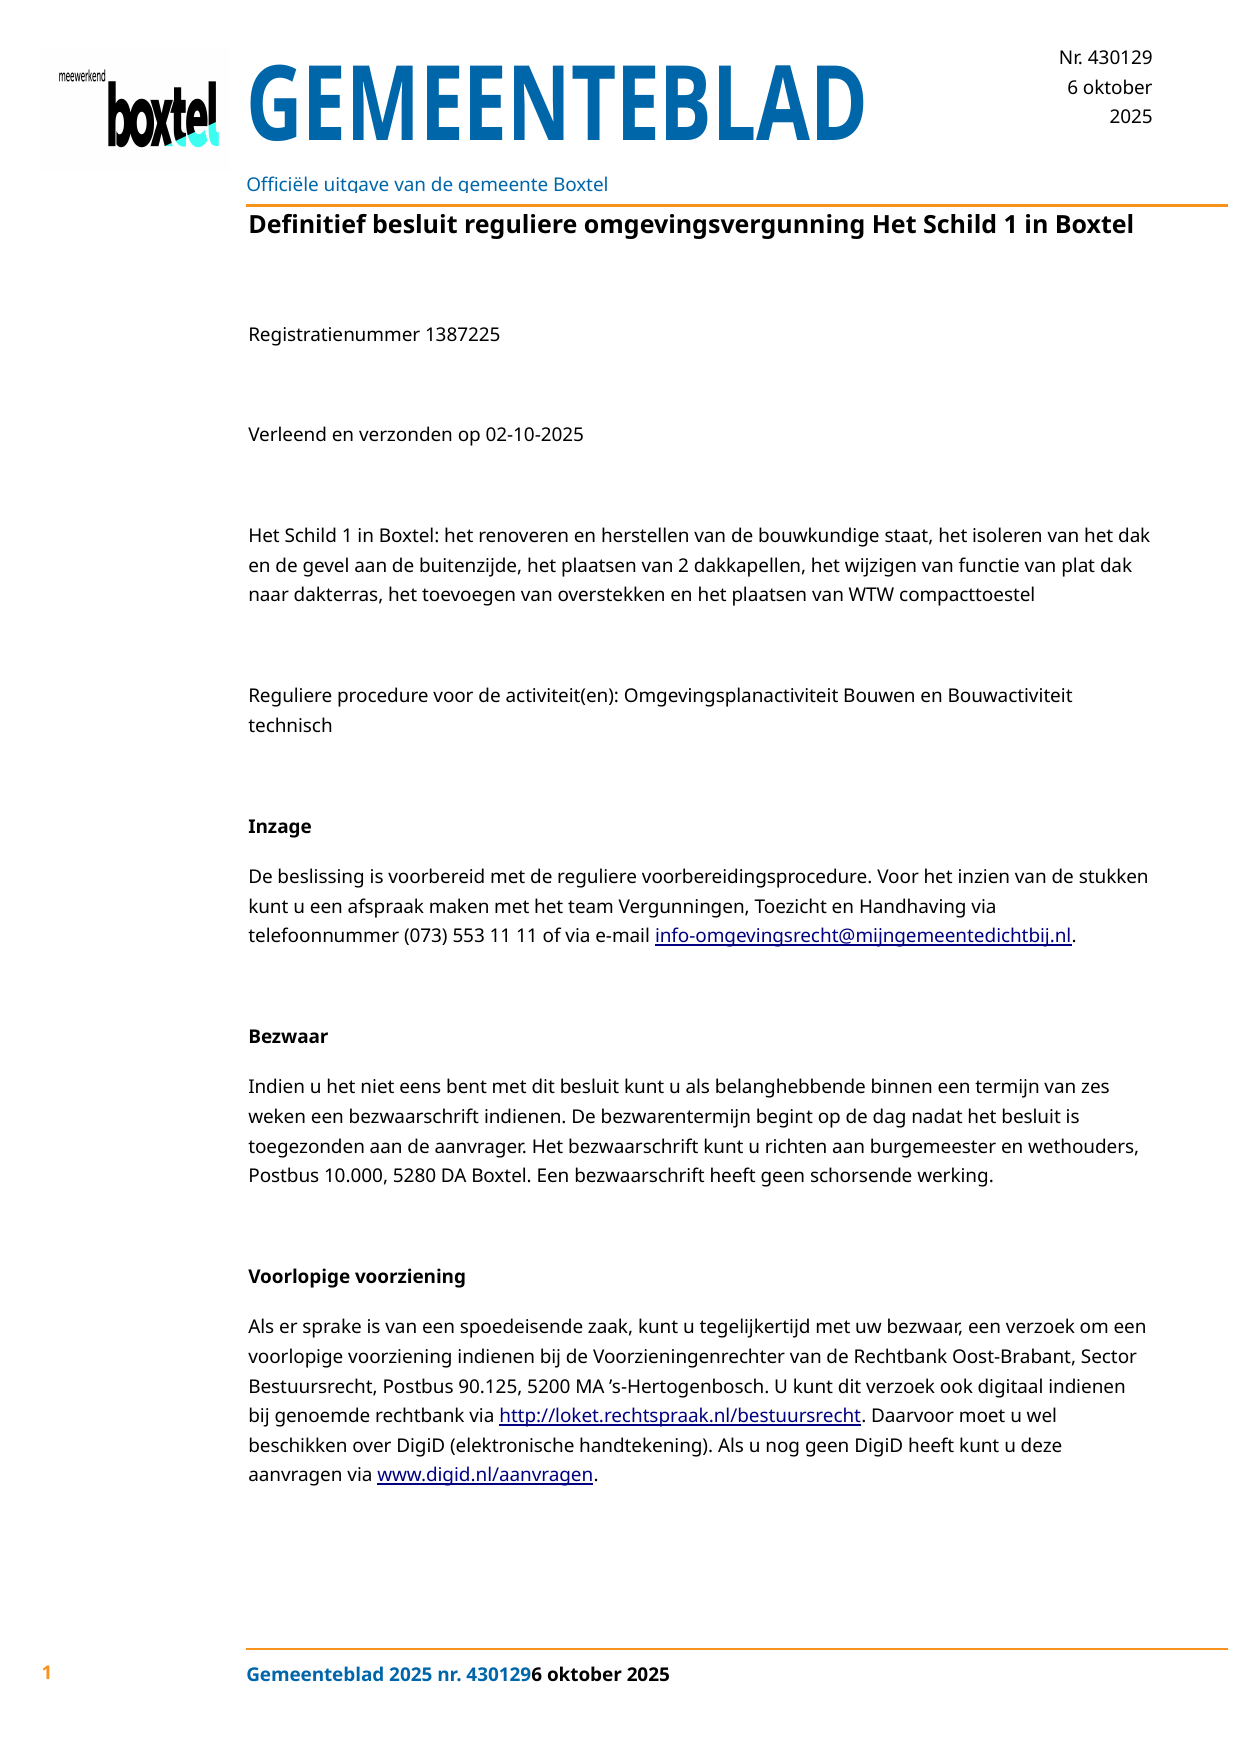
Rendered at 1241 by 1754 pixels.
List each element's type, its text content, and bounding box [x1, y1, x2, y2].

text Inzage [248, 813, 1152, 838]
picture [41, 47, 231, 172]
text De beslissing is voorbereid met de reguliere voorbereidingsprocedure. Voor het inzien van de stukken kunt u een afspraak maken met het team Vergunningen, Toezicht en Handhaving via telefoonnummer (073) 553 11 11 of via e-mail info-omgevingsrecht@mijngemeentedichtbij.nl. [248, 863, 1152, 948]
text Definitief besluit reguliere omgevingsvergunning Het Schild 1 in Boxtel [248, 207, 1152, 241]
text Reguliere procedure voor de activiteit(en): Omgevingsplanactiviteit Bouwen en Bouwactiviteit technisch [248, 682, 1152, 738]
text Verleend en verzonden op 02-10-2025 [248, 422, 1152, 447]
text Indien u het niet eens bent met dit besluit kunt u als belanghebbende binnen een termijn van zes weken een bezwaarschrift indienen. De bezwarentermijn begint op de dag nadat het besluit is toegezonden aan de aanvrager. Het bezwaarschrift kunt u richten aan burgemeester en wethouders, Postbus 10.000, 5280 DA Boxtel. Een bezwaarschrift heeft geen schorsende werking. [248, 1074, 1152, 1188]
text Registratienummer 1387225 [248, 321, 1152, 346]
text Als er sprake is van een spoedeisende zaak, kunt u tegelijkertijd met uw bezwaar, een verzoek om een voorlopige voorziening indienen bij de Voorzieningenrechter van de Rechtbank Oost-Brabant, Sector Bestuursrecht, Postbus 90.125, 5200 MA ’s-Hertogenbosch. U kunt dit verzoek ook digitaal indienen bij genoemde rechtbank via http://loket.rechtspraak.nl/bestuursrecht. Daarvoor moet u wel beschikken over DigiD (elektronische handtekening). Als u nog geen DigiD heeft kunt u deze aanvragen via www.digid.nl/aanvragen. [248, 1314, 1152, 1487]
text Voorlopige voorziening [248, 1263, 1152, 1289]
text Bezwaar [248, 1023, 1152, 1049]
text Het Schild 1 in Boxtel: het renoveren en herstellen van de bouwkundige staat, het isoleren van het dak en de gevel aan de buitenzijde, het plaatsen van 2 dakkapellen, het wijzigen van functie van plat dak naar dakterras, het toevoegen van overstekken en het plaatsen van WTW compacttoestel [248, 522, 1152, 607]
